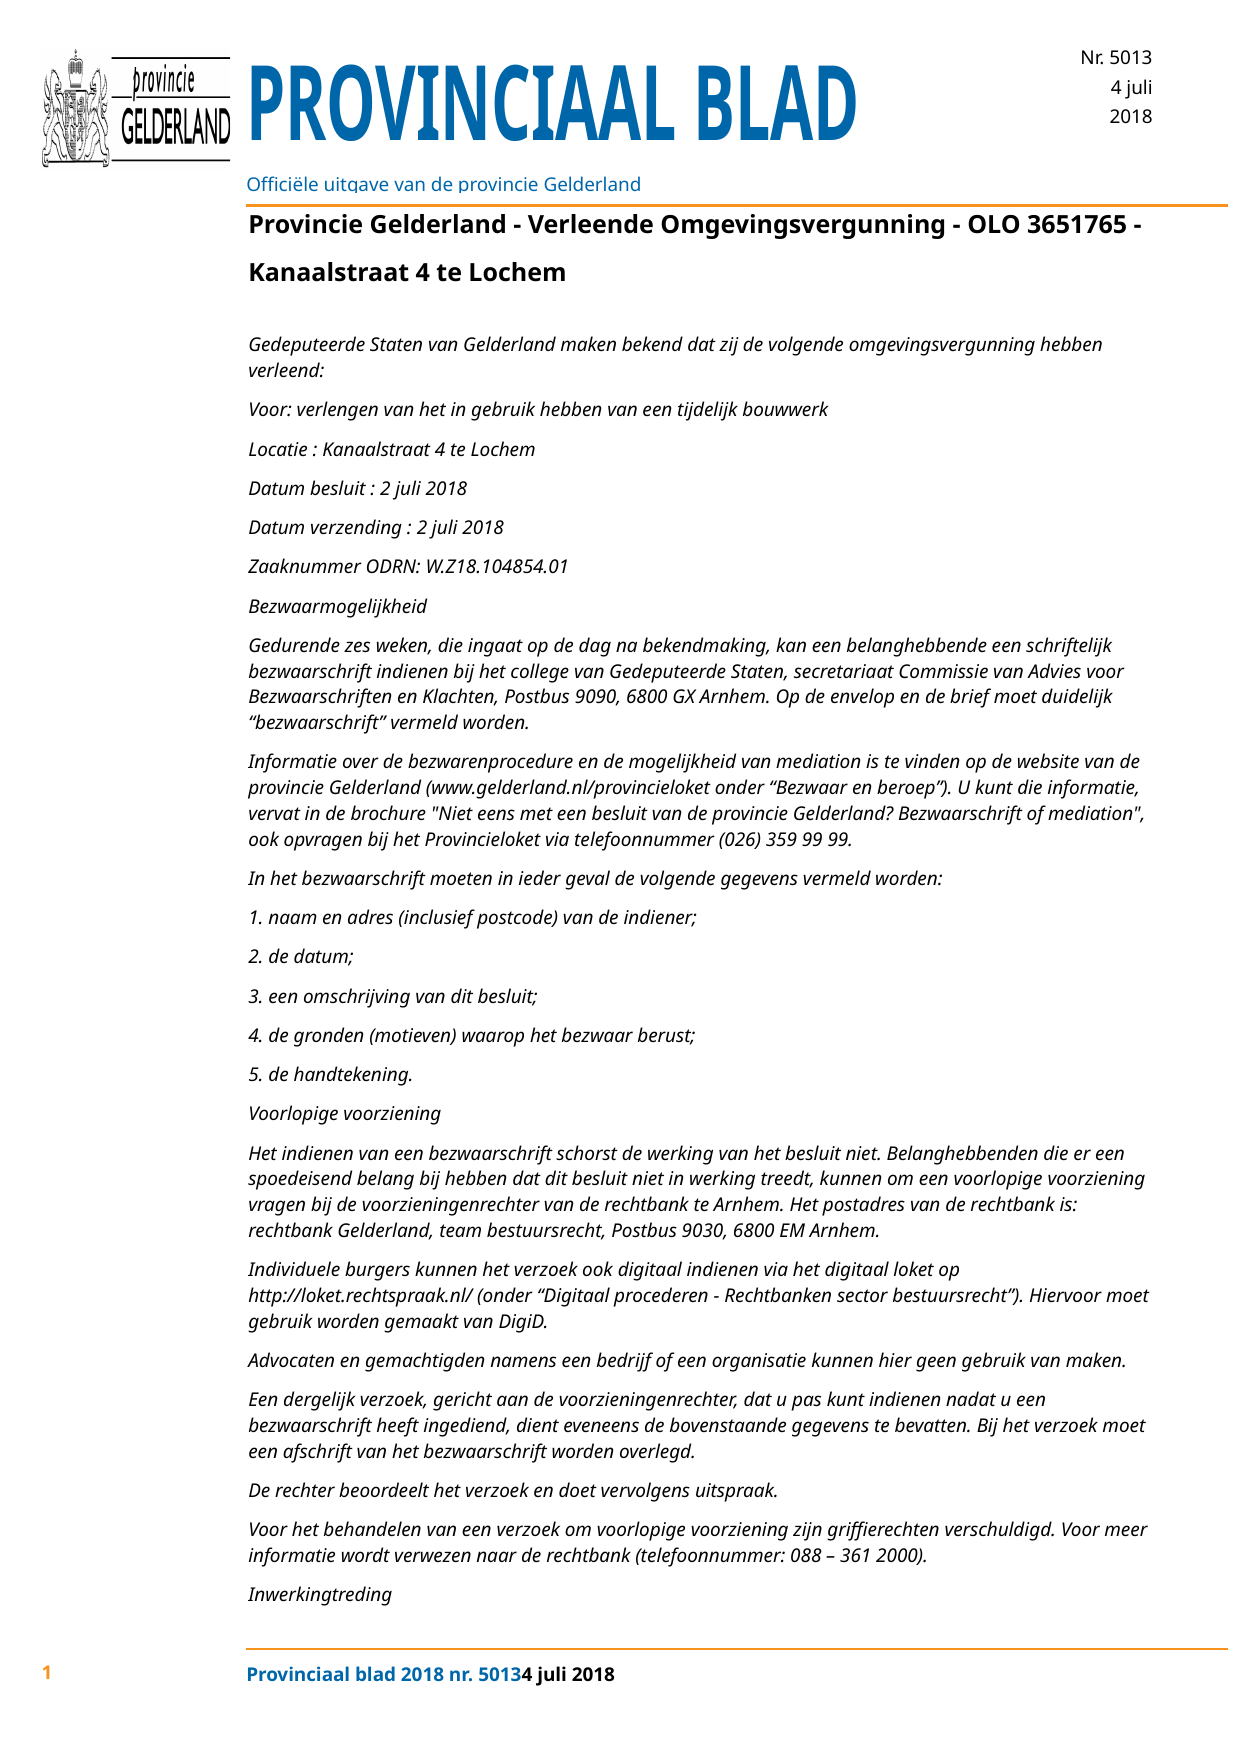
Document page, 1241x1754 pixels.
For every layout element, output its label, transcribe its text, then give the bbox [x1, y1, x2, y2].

text Voor het behandelen van een verzoek om voorlopige voorziening zijn griffierechten verschuldigd. Voor meer informatie wordt verwezen naar de rechtbank (telefoonnummer: 088 – 361 2000). [248, 1516, 1152, 1568]
text Advocaten en gemachtigden namens een bedrijf of een organisatie kunnen hier geen gebruik van maken. [248, 1347, 1152, 1373]
picture [41, 47, 231, 172]
text 4. de gronden (motieven) waarop het bezwaar berust; [248, 1022, 1152, 1048]
text Locatie : Kanaalstraat 4 te Lochem [248, 436, 1152, 461]
text Datum besluit : 2 juli 2018 [248, 475, 1152, 501]
text 5. de handtekening. [248, 1061, 1152, 1087]
text 1. naam en adres (inclusief postcode) van de indiener; [248, 904, 1152, 930]
text Voorlopige voorziening [248, 1101, 1152, 1126]
text Gedeputeerde Staten van Gelderland maken bekend dat zij de volgende omgevingsvergunning hebben verleend: [248, 331, 1152, 383]
text In het bezwaarschrift moeten in ieder geval de volgende gegevens vermeld worden: [248, 865, 1152, 891]
text Datum verzending : 2 juli 2018 [248, 514, 1152, 540]
text Zaaknummer ODRN: W.Z18.104854.01 [248, 553, 1152, 579]
text Provincie Gelderland - Verleende Omgevingsvergunning - OLO 3651765 - Kanaalstraat 4 te Lochem [248, 207, 1152, 288]
text Individuele burgers kunnen het verzoek ook digitaal indienen via het digitaal loket op http://loket.rechtspraak.nl/ (onder “Digitaal procederen - Rechtbanken sector bestuursrecht”). Hiervoor moet gebruik worden gemaakt van DigiD. [248, 1256, 1152, 1333]
text Voor: verlengen van het in gebruik hebben van een tijdelijk bouwwerk [248, 396, 1152, 422]
text Gedurende zes weken, die ingaat op de dag na bekendmaking, kan een belanghebbende een schriftelijk bezwaarschrift indienen bij het college van Gedeputeerde Staten, secretariaat Commissie van Advies voor Bezwaarschriften en Klachten, Postbus 9090, 6800 GX Arnhem. Op de envelop en de brief moet duidelijk “bezwaarschrift” vermeld worden. [248, 632, 1152, 735]
text 3. een omschrijving van dit besluit; [248, 983, 1152, 1008]
text De rechter beoordeelt het verzoek en doet vervolgens uitspraak. [248, 1477, 1152, 1503]
text Inwerkingtreding [248, 1581, 1152, 1607]
text Een dergelijk verzoek, gericht aan de voorzieningenrechter, dat u pas kunt indienen nadat u een bezwaarschrift heeft ingediend, dient eveneens de bovenstaande gegevens te bevatten. Bij het verzoek moet een afschrift van het bezwaarschrift worden overlegd. [248, 1386, 1152, 1463]
text Bezwaarmogelijkheid [248, 593, 1152, 618]
text Het indienen van een bezwaarschrift schorst de werking van het besluit niet. Belanghebbenden die er een spoedeisend belang bij hebben dat dit besluit niet in werking treedt, kunnen om een voorlopige voorziening vragen bij de voorzieningenrechter van de rechtbank te Arnhem. Het postadres van de rechtbank is: rechtbank Gelderland, team bestuursrecht, Postbus 9030, 6800 EM Arnhem. [248, 1140, 1152, 1243]
text 2. de datum; [248, 943, 1152, 969]
text Informatie over de bezwarenprocedure en de mogelijkheid van mediation is te vinden op de website van de provincie Gelderland (www.gelderland.nl/provincieloket onder “Bezwaar en beroep”). U kunt die informatie, vervat in de brochure "Niet eens met een besluit van de provincie Gelderland? Bezwaarschrift of mediation", ook opvragen bij het Provincieloket via telefoonnummer (026) 359 99 99. [248, 748, 1152, 851]
